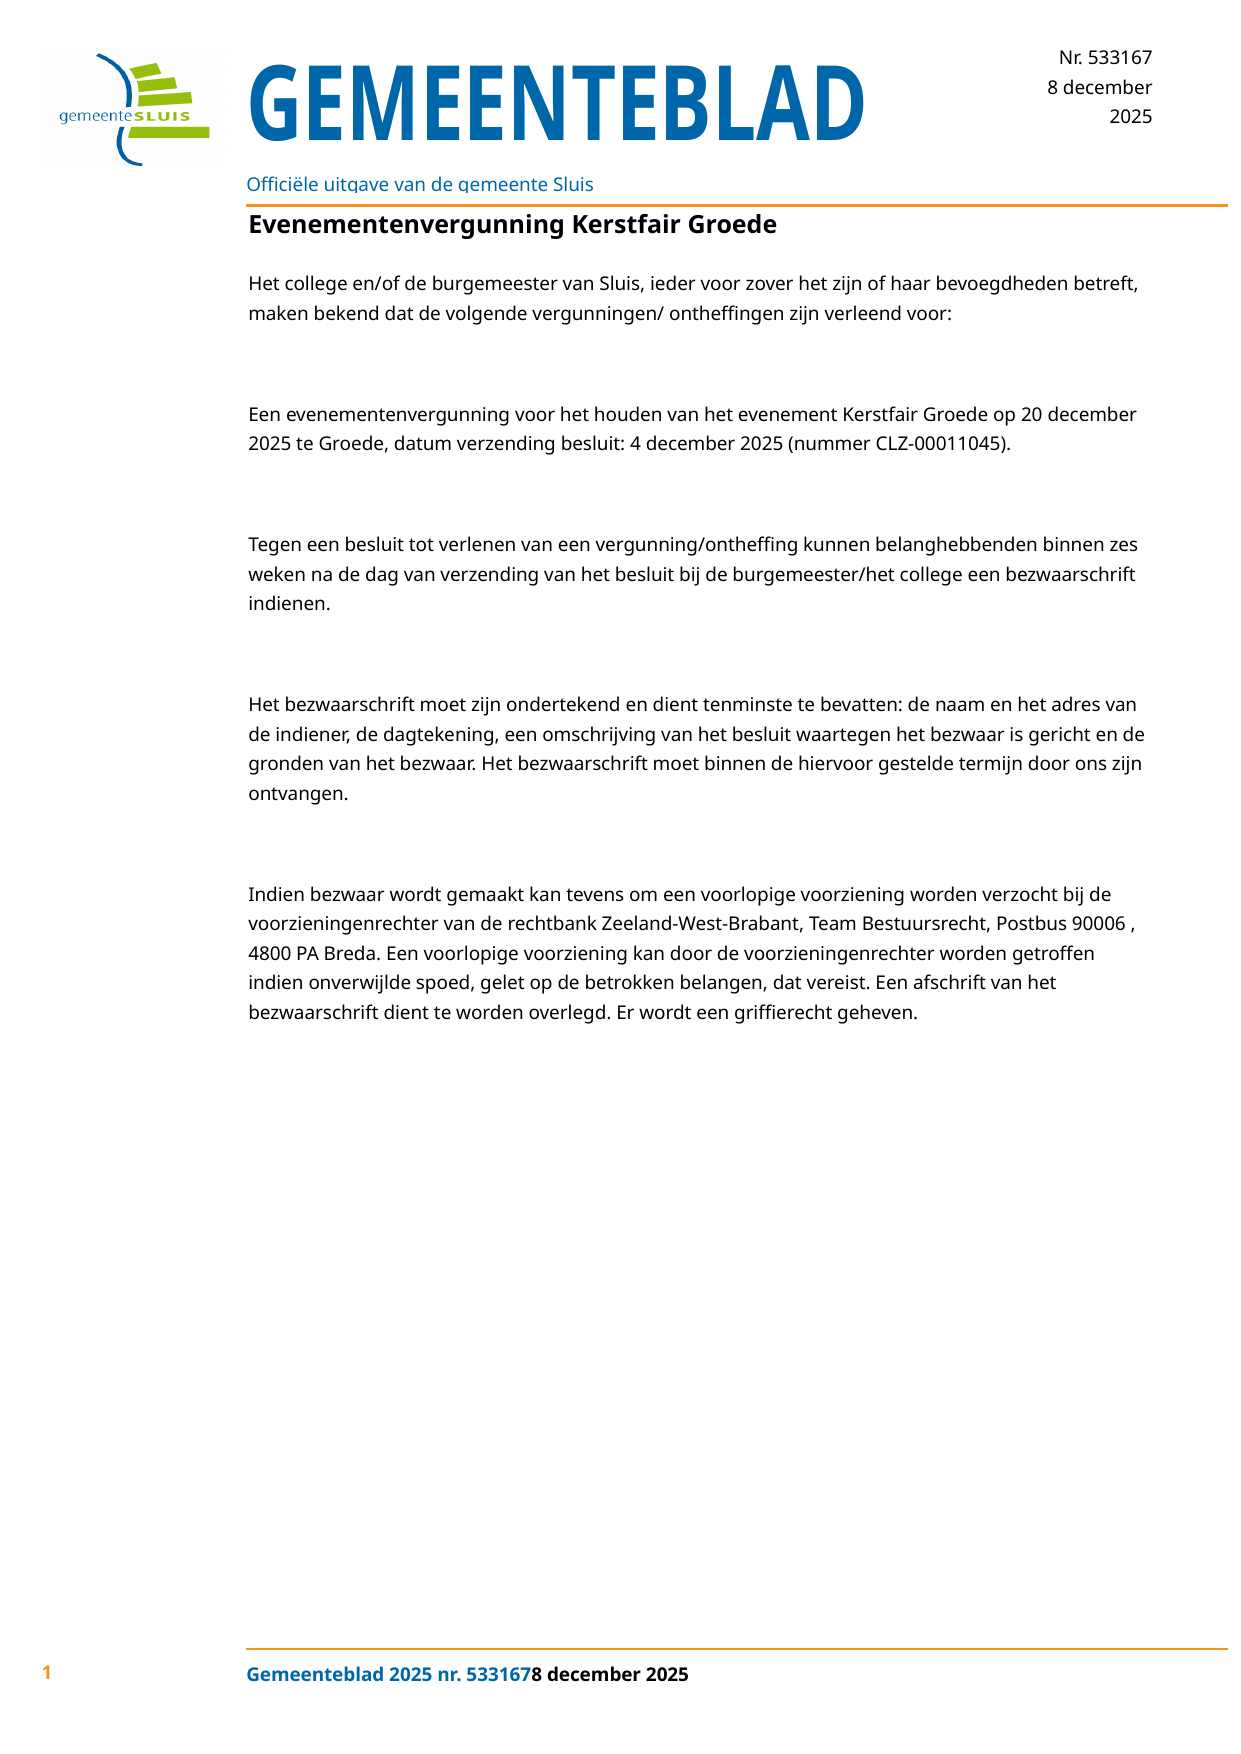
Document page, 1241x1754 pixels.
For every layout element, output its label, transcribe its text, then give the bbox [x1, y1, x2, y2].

picture [41, 47, 231, 172]
text Het bezwaarschrift moet zijn ondertekend en dient tenminste te bevatten: de naam en het adres van de indiener, de dagtekening, een omschrijving van het besluit waartegen het bezwaar is gericht en de gronden van het bezwaar. Het bezwaarschrift moet binnen de hiervoor gestelde termijn door ons zijn ontvangen. [248, 691, 1152, 806]
text Indien bezwaar wordt gemaakt kan tevens om een voorlopige voorziening worden verzocht bij de voorzieningenrechter van de rechtbank Zeeland-West-Brabant, Team Bestuursrecht, Postbus 90006 , 4800 PA Breda. Een voorlopige voorziening kan door de voorzieningenrechter worden getroffen indien onverwijlde spoed, gelet op de betrokken belangen, dat vereist. Een afschrift van het bezwaarschrift dient te worden overlegd. Er wordt een griffierecht geheven. [248, 881, 1152, 1025]
text Tegen een besluit tot verlenen van een vergunning/ontheffing kunnen belanghebbenden binnen zes weken na de dag van verzending van het besluit bij de burgemeester/het college een bezwaarschrift indienen. [248, 531, 1152, 616]
text Het college en/of de burgemeester van Sluis, ieder voor zover het zijn of haar bevoegdheden betreft, maken bekend dat de volgende vergunningen/ ontheffingen zijn verleend voor: [248, 270, 1152, 326]
text Evenementenvergunning Kerstfair Groede [248, 207, 1152, 241]
text Een evenementenvergunning voor het houden van het evenement Kerstfair Groede op 20 december 2025 te Groede, datum verzending besluit: 4 december 2025 (nummer CLZ-00011045). [248, 401, 1152, 456]
